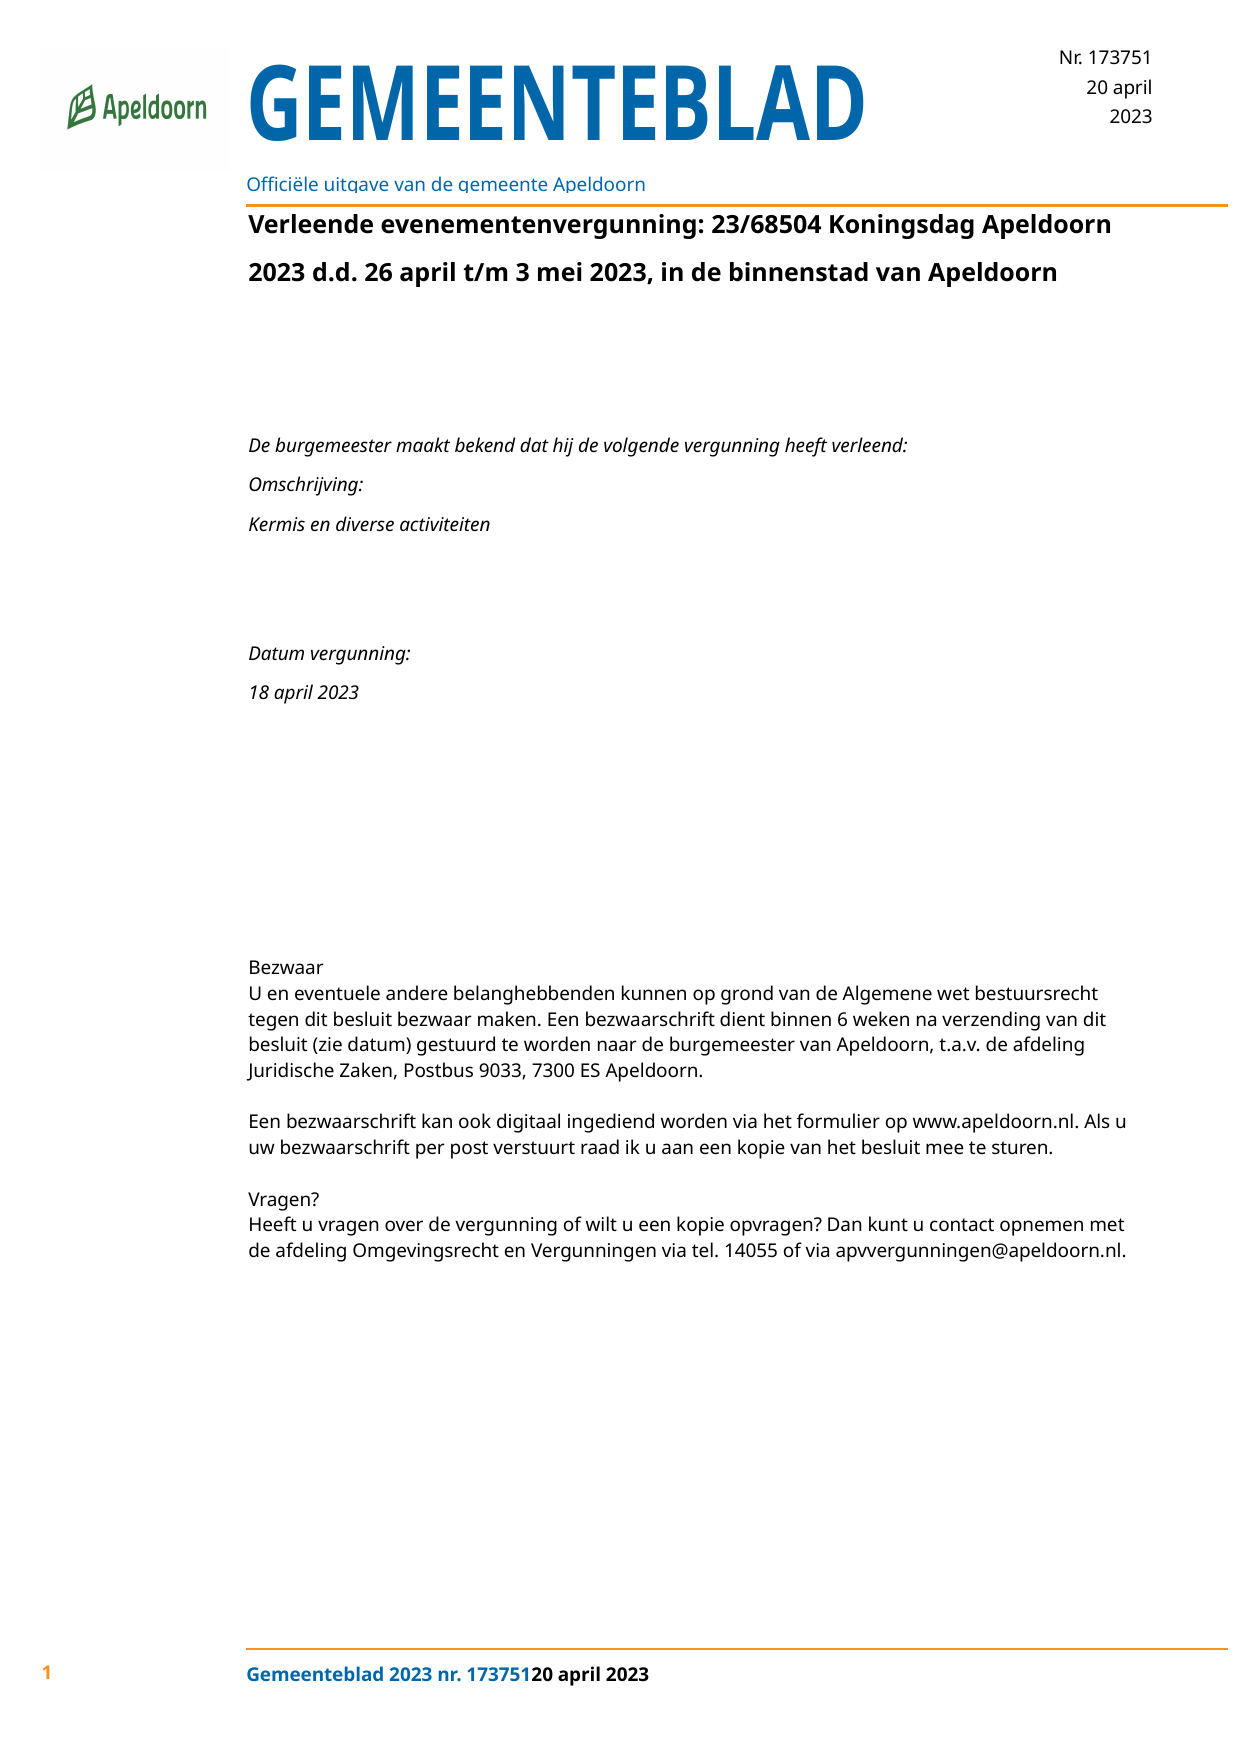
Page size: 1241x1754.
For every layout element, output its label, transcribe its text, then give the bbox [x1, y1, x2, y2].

text Heeft u vragen over de vergunning of wilt u een kopie opvragen? Dan kunt u contact opnemen met de afdeling Omgevingsrecht en Vergunningen via tel. 14055 of via apvvergunningen@apeldoorn.nl. [248, 1212, 1152, 1263]
text Omschrijving: [248, 472, 1152, 497]
text Datum vergunning: [248, 640, 1152, 666]
text Bezwaar [248, 954, 1152, 980]
text De burgemeester maakt bekend dat hij de volgende vergunning heeft verleend: [248, 432, 1152, 458]
text Vragen? [248, 1186, 1152, 1212]
text Verleende evenementenvergunning: 23/68504 Koningsdag Apeldoorn 2023 d.d. 26 april t/m 3 mei 2023, in de binnenstad van Apeldoorn [248, 207, 1152, 288]
picture [41, 47, 231, 172]
text Een bezwaarschrift kan ook digitaal ingediend worden via het formulier op www.apeldoorn.nl. Als u uw bezwaarschrift per post verstuurt raad ik u aan een kopie van het besluit mee te sturen. [248, 1109, 1152, 1160]
text 18 april 2023 [248, 679, 1152, 705]
text Kermis en diverse activiteiten [248, 511, 1152, 537]
text U en eventuele andere belanghebbenden kunnen op grond van de Algemene wet bestuursrecht tegen dit besluit bezwaar maken. Een bezwaarschrift dient binnen 6 weken na verzending van dit besluit (zie datum) gestuurd te worden naar de burgemeester van Apeldoorn, t.a.v. de afdeling Juridische Zaken, Postbus 9033, 7300 ES Apeldoorn. [248, 980, 1152, 1083]
